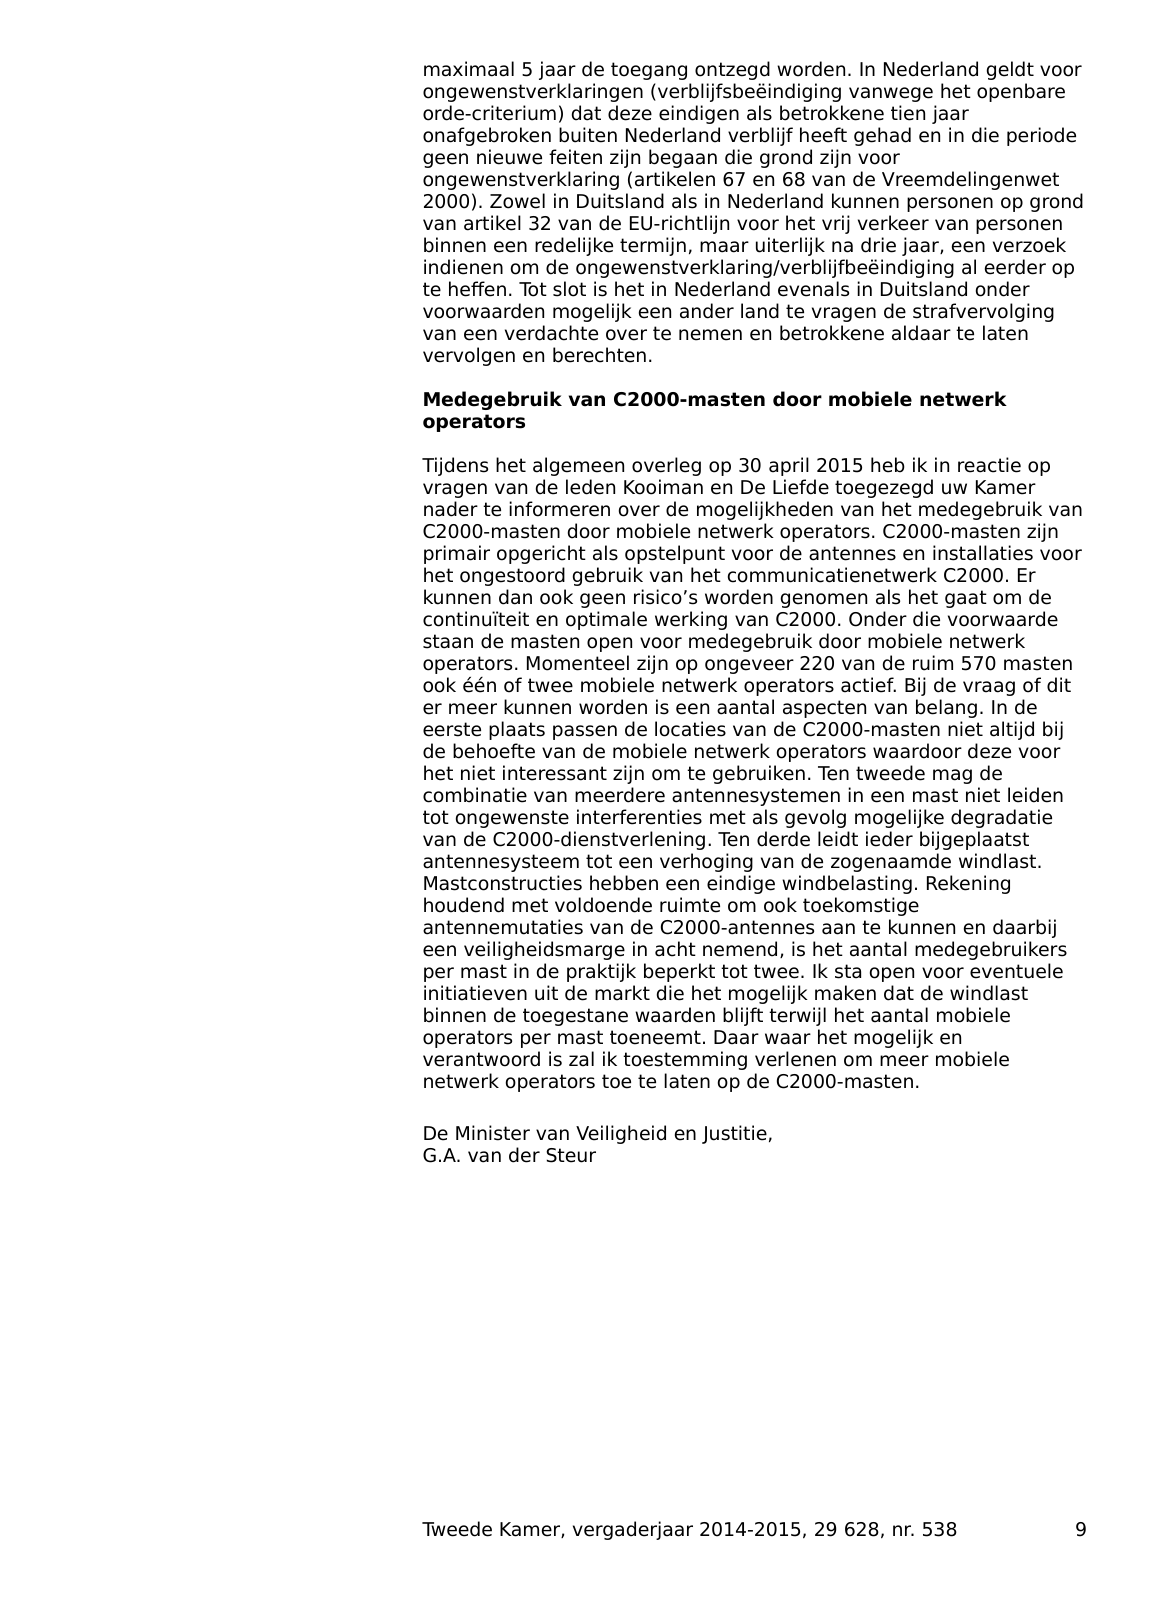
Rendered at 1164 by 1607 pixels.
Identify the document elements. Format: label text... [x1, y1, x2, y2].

subtitle Medegebruik van C2000-masten door mobiele netwerk operators [422, 389, 1087, 433]
text maximaal 5 jaar de toegang ontzegd worden. In Nederland geldt voor ongewenstverklaringen (verblijfsbeëindiging vanwege het openbare orde-criterium) dat deze eindigen als betrokkene tien jaar onafgebroken buiten Nederland verblijf heeft gehad en in die periode geen nieuwe feiten zijn begaan die grond zijn voor ongewenstverklaring (artikelen 67 en 68 van de Vreemdelingenwet 2000). Zowel in Duitsland als in Nederland kunnen personen op grond van artikel 32 van de EU-richtlijn voor het vrij verkeer van personen binnen een redelijke termijn, maar uiterlijk na drie jaar, een verzoek indienen om de ongewenstverklaring/verblijfbeëindiging al eerder op te heffen. Tot slot is het in Nederland evenals in Duitsland onder voorwaarden mogelijk een ander land te vragen de strafvervolging van een verdachte over te nemen en betrokkene aldaar te laten vervolgen en berechten. [422, 59, 1087, 367]
text De Minister van Veiligheid en Justitie, G.A. van der Steur [422, 1122, 1087, 1166]
text Tijdens het algemeen overleg op 30 april 2015 heb ik in reactie op vragen van de leden Kooiman en De Liefde toegezegd uw Kamer nader te informeren over de mogelijkheden van het medegebruik van C2000-masten door mobiele netwerk operators. C2000-masten zijn primair opgericht als opstelpunt voor de antennes en installaties voor het ongestoord gebruik van het communicatienetwerk C2000. Er kunnen dan ook geen risico’s worden genomen als het gaat om de continuïteit en optimale werking van C2000. Onder die voorwaarde staan de masten open voor medegebruik door mobiele netwerk operators. Momenteel zijn op ongeveer 220 van de ruim 570 masten ook één of twee mobiele netwerk operators actief. Bij de vraag of dit er meer kunnen worden is een aantal aspecten van belang. In de eerste plaats passen de locaties van de C2000-masten niet altijd bij de behoefte van de mobiele netwerk operators waardoor deze voor het niet interessant zijn om te gebruiken. Ten tweede mag de combinatie van meerdere antennesystemen in een mast niet leiden tot ongewenste interferenties met als gevolg mogelijke degradatie van de C2000-dienstverlening. Ten derde leidt ieder bijgeplaatst antennesysteem tot een verhoging van de zogenaamde windlast. Mastconstructies hebben een eindige windbelasting. Rekening houdend met voldoende ruimte om ook toekomstige antennemutaties van de C2000-antennes aan te kunnen en daarbij een veiligheidsmarge in acht nemend, is het aantal medegebruikers per mast in de praktijk beperkt tot twee. Ik sta open voor eventuele initiatieven uit de markt die het mogelijk maken dat de windlast binnen de toegestane waarden blijft terwijl het aantal mobiele operators per mast toeneemt. Daar waar het mogelijk en verantwoord is zal ik toestemming verlenen om meer mobiele netwerk operators toe te laten op de C2000-masten. [422, 455, 1087, 1092]
